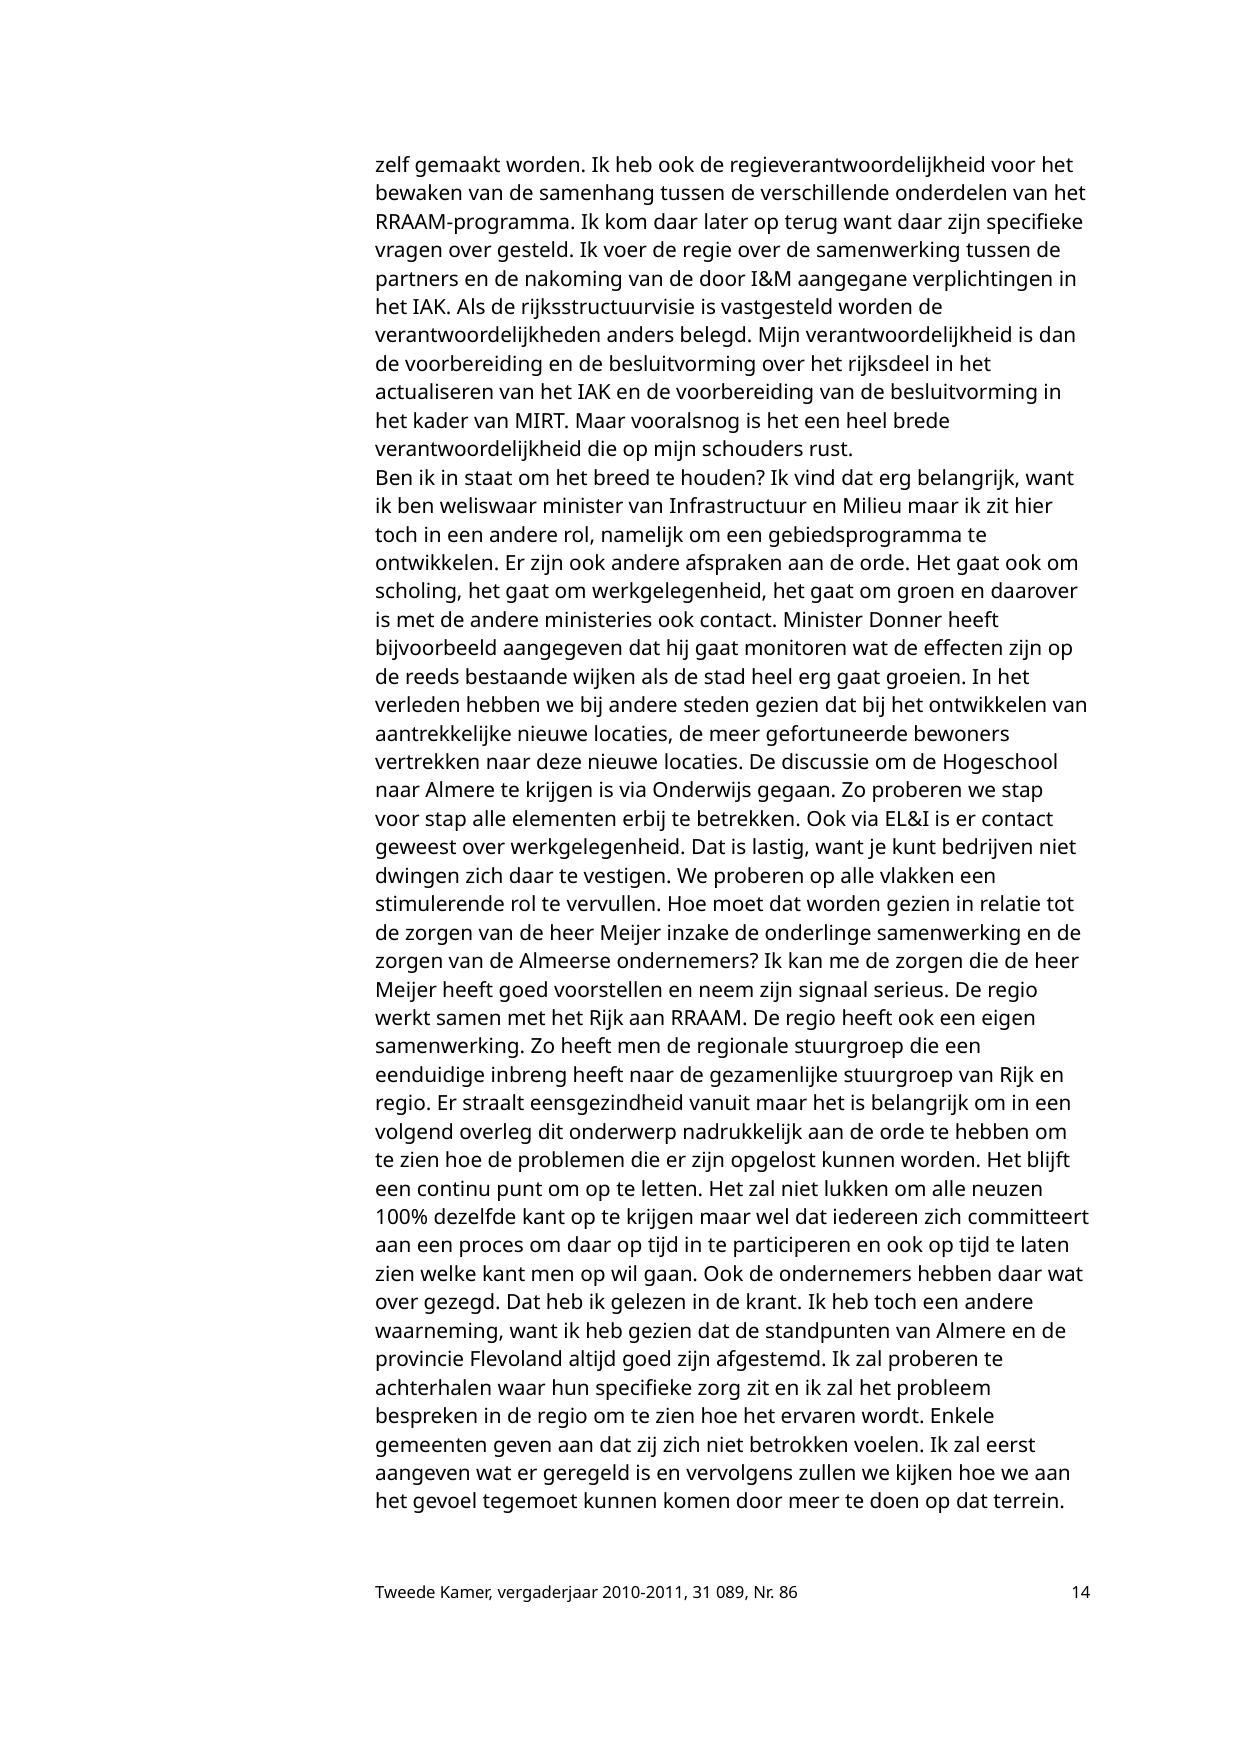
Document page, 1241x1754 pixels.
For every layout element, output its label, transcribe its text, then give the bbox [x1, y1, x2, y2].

text zelf gemaakt worden. Ik heb ook de regieverantwoordelijkheid voor het bewaken van de samenhang tussen de verschillende onderdelen van het RRAAM-programma. Ik kom daar later op terug want daar zijn specifieke vragen over gesteld. Ik voer de regie over de samenwerking tussen de partners en de nakoming van de door I&M aangegane verplichtingen in het IAK. Als de rijksstructuurvisie is vastgesteld worden de verantwoordelijkheden anders belegd. Mijn verantwoordelijkheid is dan de voorbereiding en de besluitvorming over het rijksdeel in het actualiseren van het IAK en de voorbereiding van de besluitvorming in het kader van MIRT. Maar vooralsnog is het een heel brede verantwoordelijkheid die op mijn schouders rust. [375, 150, 1090, 463]
text Ben ik in staat om het breed te houden? Ik vind dat erg belangrijk, want ik ben weliswaar minister van Infrastructuur en Milieu maar ik zit hier toch in een andere rol, namelijk om een gebiedsprogramma te ontwikkelen. Er zijn ook andere afspraken aan de orde. Het gaat ook om scholing, het gaat om werkgelegenheid, het gaat om groen en daarover is met de andere ministeries ook contact. Minister Donner heeft bijvoorbeeld aangegeven dat hij gaat monitoren wat de effecten zijn op de reeds bestaande wijken als de stad heel erg gaat groeien. In het verleden hebben we bij andere steden gezien dat bij het ontwikkelen van aantrekkelijke nieuwe locaties, de meer gefortuneerde bewoners vertrekken naar deze nieuwe locaties. De discussie om de Hogeschool naar Almere te krijgen is via Onderwijs gegaan. Zo proberen we stap voor stap alle elementen erbij te betrekken. Ook via EL&I is er contact geweest over werkgelegenheid. Dat is lastig, want je kunt bedrijven niet dwingen zich daar te vestigen. We proberen op alle vlakken een stimulerende rol te vervullen. Hoe moet dat worden gezien in relatie tot de zorgen van de heer Meijer inzake de onderlinge samenwerking en de zorgen van de Almeerse ondernemers? Ik kan me de zorgen die de heer Meijer heeft goed voorstellen en neem zijn signaal serieus. De regio werkt samen met het Rijk aan RRAAM. De regio heeft ook een eigen samenwerking. Zo heeft men de regionale stuurgroep die een eenduidige inbreng heeft naar de gezamenlijke stuurgroep van Rijk en regio. Er straalt eensgezindheid vanuit maar het is belangrijk om in een volgend overleg dit onderwerp nadrukkelijk aan de orde te hebben om te zien hoe de problemen die er zijn opgelost kunnen worden. Het blijft een continu punt om op te letten. Het zal niet lukken om alle neuzen 100% dezelfde kant op te krijgen maar wel dat iedereen zich committeert aan een proces om daar op tijd in te participeren en ook op tijd te laten zien welke kant men op wil gaan. Ook de ondernemers hebben daar wat over gezegd. Dat heb ik gelezen in de krant. Ik heb toch een andere waarneming, want ik heb gezien dat de standpunten van Almere en de provincie Flevoland altijd goed zijn afgestemd. Ik zal proberen te achterhalen waar hun specifieke zorg zit en ik zal het probleem bespreken in de regio om te zien hoe het ervaren wordt. Enkele gemeenten geven aan dat zij zich niet betrokken voelen. Ik zal eerst aangeven wat er geregeld is en vervolgens zullen we kijken hoe we aan het gevoel tegemoet kunnen komen door meer te doen op dat terrein. [375, 463, 1090, 1515]
